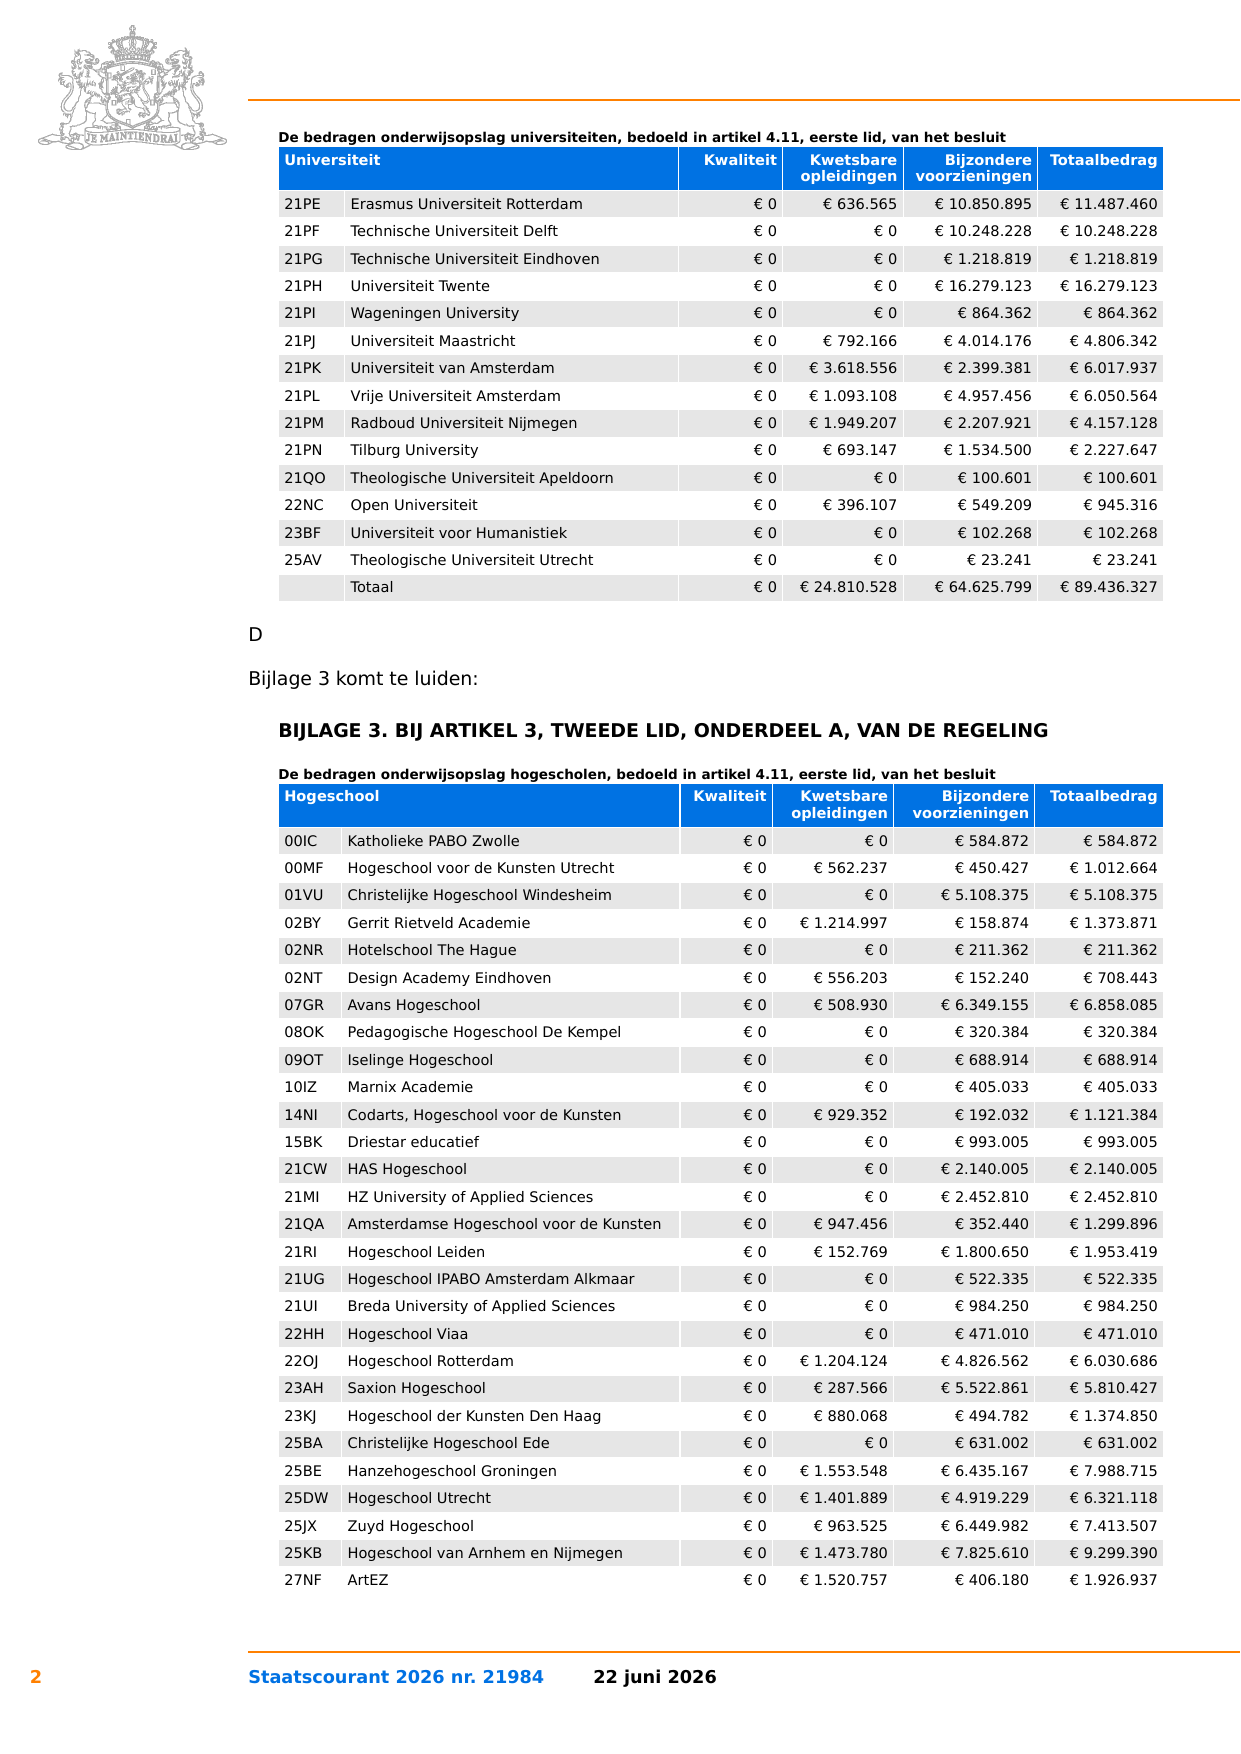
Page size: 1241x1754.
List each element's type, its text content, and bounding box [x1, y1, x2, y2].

table_cell € 1.374.850 [1035, 1403, 1163, 1429]
table_cell € 2.399.381 [904, 355, 1037, 382]
table_cell € 211.362 [894, 938, 1034, 964]
table_cell Technische Universiteit Eindhoven [345, 246, 678, 272]
table_cell € 0 [681, 1266, 772, 1292]
table_cell Gerrit Rietveld Academie [342, 910, 679, 936]
table_cell Hanzehogeschool Groningen [342, 1458, 679, 1484]
table_cell € 0 [679, 328, 782, 354]
table_cell € 1.204.124 [773, 1348, 893, 1375]
table_cell € 4.826.562 [894, 1348, 1034, 1375]
table_cell € 2.452.810 [894, 1184, 1034, 1210]
table_cell € 522.335 [894, 1266, 1034, 1292]
table_cell 21PM [279, 410, 344, 437]
table_cell € 5.522.861 [894, 1376, 1034, 1402]
table_cell € 1.473.780 [773, 1540, 893, 1566]
table_cell € 23.241 [904, 547, 1037, 573]
table_cell Avans Hogeschool [342, 992, 679, 1018]
table_cell € 0 [773, 1266, 893, 1292]
table_cell € 0 [681, 1211, 772, 1238]
table_cell 15BK [279, 1129, 341, 1156]
table_cell € 0 [773, 1129, 893, 1156]
table_cell Wageningen University [345, 301, 678, 327]
table_cell 23AH [279, 1376, 341, 1402]
table_cell 21PI [279, 301, 344, 327]
table_cell Marnix Academie [342, 1074, 679, 1101]
table_cell Design Academy Eindhoven [342, 965, 679, 991]
table_cell 09OT [279, 1047, 341, 1073]
table_cell € 0 [679, 438, 782, 464]
table_cell 21PK [279, 355, 344, 382]
table_cell € 584.872 [1035, 828, 1163, 854]
table_cell 25BA [279, 1431, 341, 1457]
table_cell Technische Universiteit Delft [345, 219, 678, 245]
table_cell € 100.601 [1038, 465, 1163, 491]
table_cell Hogeschool der Kunsten Den Haag [342, 1403, 679, 1429]
table_cell € 0 [783, 219, 903, 245]
table_cell € 9.299.390 [1035, 1540, 1163, 1566]
text D [248, 624, 1163, 646]
table_cell 23KJ [279, 1403, 341, 1429]
table_cell € 320.384 [1035, 1020, 1163, 1046]
table_cell Totaalbedrag [1038, 147, 1163, 190]
table_cell € 494.782 [894, 1403, 1034, 1429]
table_cell € 0 [773, 1294, 893, 1320]
table_cell € 993.005 [894, 1129, 1034, 1156]
table_cell € 0 [679, 301, 782, 327]
table_cell € 631.002 [1035, 1431, 1163, 1457]
text Bijlage 3 komt te luiden: [248, 668, 1163, 690]
table_cell 00MF [279, 855, 341, 882]
table_cell € 0 [773, 1321, 893, 1347]
table_cell € 1.218.819 [1038, 246, 1163, 272]
table_cell 21QA [279, 1211, 341, 1238]
table_cell € 0 [773, 1074, 893, 1101]
table_cell € 11.487.460 [1038, 191, 1163, 217]
table_cell 14NI [279, 1102, 341, 1128]
table_cell Theologische Universiteit Apeldoorn [345, 465, 678, 491]
table_cell € 549.209 [904, 493, 1037, 519]
table_cell € 7.413.507 [1035, 1513, 1163, 1539]
table_cell € 0 [679, 191, 782, 217]
table_cell HAS Hogeschool [342, 1157, 679, 1183]
table_cell € 0 [679, 246, 782, 272]
table_cell € 2.452.810 [1035, 1184, 1163, 1210]
table_cell 21PL [279, 383, 344, 409]
table_cell € 152.769 [773, 1239, 893, 1265]
table_cell Universiteit voor Humanistiek [345, 520, 678, 546]
table_cell € 963.525 [773, 1513, 893, 1539]
table_cell Driestar educatief [342, 1129, 679, 1156]
table_cell Hogeschool voor de Kunsten Utrecht [342, 855, 679, 882]
table_cell € 471.010 [1035, 1321, 1163, 1347]
table_cell € 23.241 [1038, 547, 1163, 573]
table_cell 22OJ [279, 1348, 341, 1375]
table_cell € 0 [681, 910, 772, 936]
table_cell € 0 [783, 273, 903, 299]
table_cell € 16.279.123 [904, 273, 1037, 299]
table_cell € 0 [783, 301, 903, 327]
picture [38, 25, 227, 150]
table_cell 21PJ [279, 328, 344, 354]
table_cell € 0 [681, 1020, 772, 1046]
table_cell € 880.068 [773, 1403, 893, 1429]
table_cell € 688.914 [894, 1047, 1034, 1073]
table_cell € 5.108.375 [894, 883, 1034, 909]
table_cell € 0 [773, 1020, 893, 1046]
table_cell 00IC [279, 828, 341, 854]
table_cell 22HH [279, 1321, 341, 1347]
table_cell € 152.240 [894, 965, 1034, 991]
table_cell € 0 [783, 547, 903, 573]
table_cell € 508.930 [773, 992, 893, 1018]
table_cell € 945.316 [1038, 493, 1163, 519]
table_cell Universiteit Twente [345, 273, 678, 299]
table_cell € 792.166 [783, 328, 903, 354]
table_cell Amsterdamse Hogeschool voor de Kunsten [342, 1211, 679, 1238]
table_cell € 64.625.799 [904, 575, 1037, 601]
table_cell € 10.248.228 [1038, 219, 1163, 245]
table_cell € 1.520.757 [773, 1568, 893, 1594]
table_cell € 0 [681, 1157, 772, 1183]
table_cell Codarts, Hogeschool voor de Kunsten [342, 1102, 679, 1128]
table_cell € 0 [679, 465, 782, 491]
table_cell € 631.002 [894, 1431, 1034, 1457]
table_cell € 1.534.500 [904, 438, 1037, 464]
table_cell € 1.953.419 [1035, 1239, 1163, 1265]
table_cell Open Universiteit [345, 493, 678, 519]
table_cell € 10.850.895 [904, 191, 1037, 217]
table_cell € 4.919.229 [894, 1485, 1034, 1512]
table_cell € 7.825.610 [894, 1540, 1034, 1566]
table_cell € 556.203 [773, 965, 893, 991]
table_cell € 693.147 [783, 438, 903, 464]
table_cell € 1.012.664 [1035, 855, 1163, 882]
table_cell € 0 [681, 1376, 772, 1402]
table_cell 21PF [279, 219, 344, 245]
table_cell € 0 [783, 465, 903, 491]
table_cell 21UG [279, 1266, 341, 1292]
table_cell 02NT [279, 965, 341, 991]
table_cell 27NF [279, 1568, 341, 1594]
table_cell Hogeschool Utrecht [342, 1485, 679, 1512]
table_cell € 6.449.982 [894, 1513, 1034, 1539]
table_cell Breda University of Applied Sciences [342, 1294, 679, 1320]
table_cell € 1.093.108 [783, 383, 903, 409]
table_cell 08OK [279, 1020, 341, 1046]
table_cell Kwetsbare opleidingen [783, 147, 903, 190]
table_cell € 405.033 [1035, 1074, 1163, 1101]
table_cell Hogeschool Viaa [342, 1321, 679, 1347]
table_cell 25AV [279, 547, 344, 573]
table_cell € 0 [679, 273, 782, 299]
table_cell € 1.553.548 [773, 1458, 893, 1484]
table_cell 02NR [279, 938, 341, 964]
table_cell € 864.362 [904, 301, 1037, 327]
table_cell 25BE [279, 1458, 341, 1484]
table_cell Radboud Universiteit Nijmegen [345, 410, 678, 437]
table_cell € 864.362 [1038, 301, 1163, 327]
table_cell € 0 [681, 1403, 772, 1429]
table_cell € 320.384 [894, 1020, 1034, 1046]
table_cell € 0 [773, 1047, 893, 1073]
table_cell € 984.250 [1035, 1294, 1163, 1320]
table_cell Katholieke PABO Zwolle [342, 828, 679, 854]
table_cell Totaalbedrag [1035, 784, 1163, 827]
table_cell € 158.874 [894, 910, 1034, 936]
table_cell € 0 [681, 1129, 772, 1156]
table_cell € 6.050.564 [1038, 383, 1163, 409]
table_cell € 1.299.896 [1035, 1211, 1163, 1238]
table_cell € 562.237 [773, 855, 893, 882]
table_cell € 7.988.715 [1035, 1458, 1163, 1484]
table_cell € 0 [783, 246, 903, 272]
table_cell € 2.140.005 [1035, 1157, 1163, 1183]
table_cell € 0 [681, 1239, 772, 1265]
table_cell € 0 [681, 1458, 772, 1484]
table_cell € 6.030.686 [1035, 1348, 1163, 1375]
table_cell Hogeschool IPABO Amsterdam Alkmaar [342, 1266, 679, 1292]
table_cell € 1.373.871 [1035, 910, 1163, 936]
table_cell € 1.401.889 [773, 1485, 893, 1512]
table_cell € 0 [681, 1431, 772, 1457]
table_cell 01VU [279, 883, 341, 909]
table_cell € 211.362 [1035, 938, 1163, 964]
table_cell € 1.949.207 [783, 410, 903, 437]
table_cell € 4.957.456 [904, 383, 1037, 409]
table_cell Theologische Universiteit Utrecht [345, 547, 678, 573]
table_cell € 0 [681, 828, 772, 854]
table_cell Hogeschool Rotterdam [342, 1348, 679, 1375]
table_cell ArtEZ [342, 1568, 679, 1594]
table_cell € 584.872 [894, 828, 1034, 854]
table_cell 21QO [279, 465, 344, 491]
table_cell 21PE [279, 191, 344, 217]
table_cell € 0 [679, 575, 782, 601]
table_cell € 287.566 [773, 1376, 893, 1402]
table_cell € 0 [679, 520, 782, 546]
table_cell € 406.180 [894, 1568, 1034, 1594]
table_cell 02BY [279, 910, 341, 936]
table_cell € 0 [783, 520, 903, 546]
table_cell € 0 [773, 1431, 893, 1457]
table_cell € 0 [681, 1047, 772, 1073]
table_cell € 0 [773, 1157, 893, 1183]
table_cell € 10.248.228 [904, 219, 1037, 245]
table_cell € 0 [679, 383, 782, 409]
table_cell Bijzondere voorzieningen [904, 147, 1037, 190]
table_cell Christelijke Hogeschool Windesheim [342, 883, 679, 909]
table_cell 21PN [279, 438, 344, 464]
table_cell Universiteit [279, 147, 678, 190]
table_cell € 929.352 [773, 1102, 893, 1128]
table_cell € 688.914 [1035, 1047, 1163, 1073]
table_cell Iselinge Hogeschool [342, 1047, 679, 1073]
table_cell € 2.227.647 [1038, 438, 1163, 464]
subtitle BIJLAGE 3. BIJ ARTIKEL 3, TWEEDE LID, ONDERDEEL A, VAN DE REGELING [278, 720, 1163, 742]
table_cell 21PH [279, 273, 344, 299]
table_cell 23BF [279, 520, 344, 546]
table_cell € 450.427 [894, 855, 1034, 882]
table_cell Pedagogische Hogeschool De Kempel [342, 1020, 679, 1046]
table_cell 07GR [279, 992, 341, 1018]
table_cell € 2.207.921 [904, 410, 1037, 437]
table_cell € 192.032 [894, 1102, 1034, 1128]
table_cell € 89.436.327 [1038, 575, 1163, 601]
table_cell € 0 [773, 883, 893, 909]
table_cell Bijzondere voorzieningen [894, 784, 1034, 827]
table_cell Hogeschool van Arnhem en Nijmegen [342, 1540, 679, 1566]
table_cell € 1.218.819 [904, 246, 1037, 272]
table_cell Erasmus Universiteit Rotterdam [345, 191, 678, 217]
table_cell € 396.107 [783, 493, 903, 519]
table_cell € 0 [679, 493, 782, 519]
table_cell € 5.108.375 [1035, 883, 1163, 909]
table_cell € 6.435.167 [894, 1458, 1034, 1484]
table_cell € 0 [679, 355, 782, 382]
table_cell Tilburg University [345, 438, 678, 464]
table_cell € 636.565 [783, 191, 903, 217]
table_cell 25KB [279, 1540, 341, 1566]
table_cell € 0 [681, 855, 772, 882]
table_cell € 4.014.176 [904, 328, 1037, 354]
table_cell € 471.010 [894, 1321, 1034, 1347]
table_cell € 0 [681, 938, 772, 964]
table_cell € 0 [773, 828, 893, 854]
table_cell € 405.033 [894, 1074, 1034, 1101]
table_cell € 5.810.427 [1035, 1376, 1163, 1402]
table_cell € 1.214.997 [773, 910, 893, 936]
table_cell € 0 [681, 992, 772, 1018]
table_cell € 0 [773, 938, 893, 964]
table_cell € 6.858.085 [1035, 992, 1163, 1018]
table_cell € 0 [681, 883, 772, 909]
table_cell € 6.321.118 [1035, 1485, 1163, 1512]
table_cell € 0 [681, 1321, 772, 1347]
table_cell € 984.250 [894, 1294, 1034, 1320]
table_cell € 0 [679, 219, 782, 245]
table_cell € 0 [681, 1184, 772, 1210]
table_cell Kwaliteit [681, 784, 772, 827]
table_cell € 0 [681, 1074, 772, 1101]
table_cell € 102.268 [1038, 520, 1163, 546]
table_cell Kwaliteit [679, 147, 782, 190]
table_cell € 0 [681, 1568, 772, 1594]
table_cell € 0 [681, 1102, 772, 1128]
table_cell HZ University of Applied Sciences [342, 1184, 679, 1210]
table_cell 22NC [279, 493, 344, 519]
table_cell € 16.279.123 [1038, 273, 1163, 299]
table_cell Kwetsbare opleidingen [773, 784, 893, 827]
table_cell Hotelschool The Hague [342, 938, 679, 964]
table_cell € 6.017.937 [1038, 355, 1163, 382]
table_cell € 0 [773, 1184, 893, 1210]
table_cell Christelijke Hogeschool Ede [342, 1431, 679, 1457]
table_cell € 4.806.342 [1038, 328, 1163, 354]
table_header De bedragen onderwijsopslag universiteiten, bedoeld in artikel 4.11, eerste lid, van het besluit [278, 130, 1163, 146]
table_cell € 24.810.528 [783, 575, 903, 601]
table_cell 21PG [279, 246, 344, 272]
table_header De bedragen onderwijsopslag hogescholen, bedoeld in artikel 4.11, eerste lid, van het besluit [278, 767, 1163, 782]
table_cell Vrije Universiteit Amsterdam [345, 383, 678, 409]
table_cell € 102.268 [904, 520, 1037, 546]
table_cell € 0 [681, 1485, 772, 1512]
table_cell Hogeschool Leiden [342, 1239, 679, 1265]
table_cell 25DW [279, 1485, 341, 1512]
table_cell € 1.926.937 [1035, 1568, 1163, 1594]
table_cell 21UI [279, 1294, 341, 1320]
table_cell Zuyd Hogeschool [342, 1513, 679, 1539]
table_cell € 0 [681, 1348, 772, 1375]
table_cell 21RI [279, 1239, 341, 1265]
table_cell € 708.443 [1035, 965, 1163, 991]
table_cell Saxion Hogeschool [342, 1376, 679, 1402]
table_cell € 6.349.155 [894, 992, 1034, 1018]
table_cell € 100.601 [904, 465, 1037, 491]
table_cell € 3.618.556 [783, 355, 903, 382]
table_cell € 947.456 [773, 1211, 893, 1238]
table_cell 21CW [279, 1157, 341, 1183]
table_cell € 0 [681, 1294, 772, 1320]
table_cell € 0 [679, 410, 782, 437]
table_cell € 0 [681, 1540, 772, 1566]
table_cell 21MI [279, 1184, 341, 1210]
table_cell 25JX [279, 1513, 341, 1539]
table_cell € 993.005 [1035, 1129, 1163, 1156]
table_cell € 0 [681, 1513, 772, 1539]
table_cell € 4.157.128 [1038, 410, 1163, 437]
table_cell € 0 [679, 547, 782, 573]
table_cell € 1.800.650 [894, 1239, 1034, 1265]
table_cell Totaal [345, 575, 678, 601]
table_cell € 2.140.005 [894, 1157, 1034, 1183]
table_cell € 522.335 [1035, 1266, 1163, 1292]
table_cell [279, 575, 344, 601]
table_cell 10IZ [279, 1074, 341, 1101]
table_cell Hogeschool [279, 784, 679, 827]
table_cell Universiteit van Amsterdam [345, 355, 678, 382]
table_cell Universiteit Maastricht [345, 328, 678, 354]
table_cell € 0 [681, 965, 772, 991]
table_cell € 1.121.384 [1035, 1102, 1163, 1128]
table_cell € 352.440 [894, 1211, 1034, 1238]
